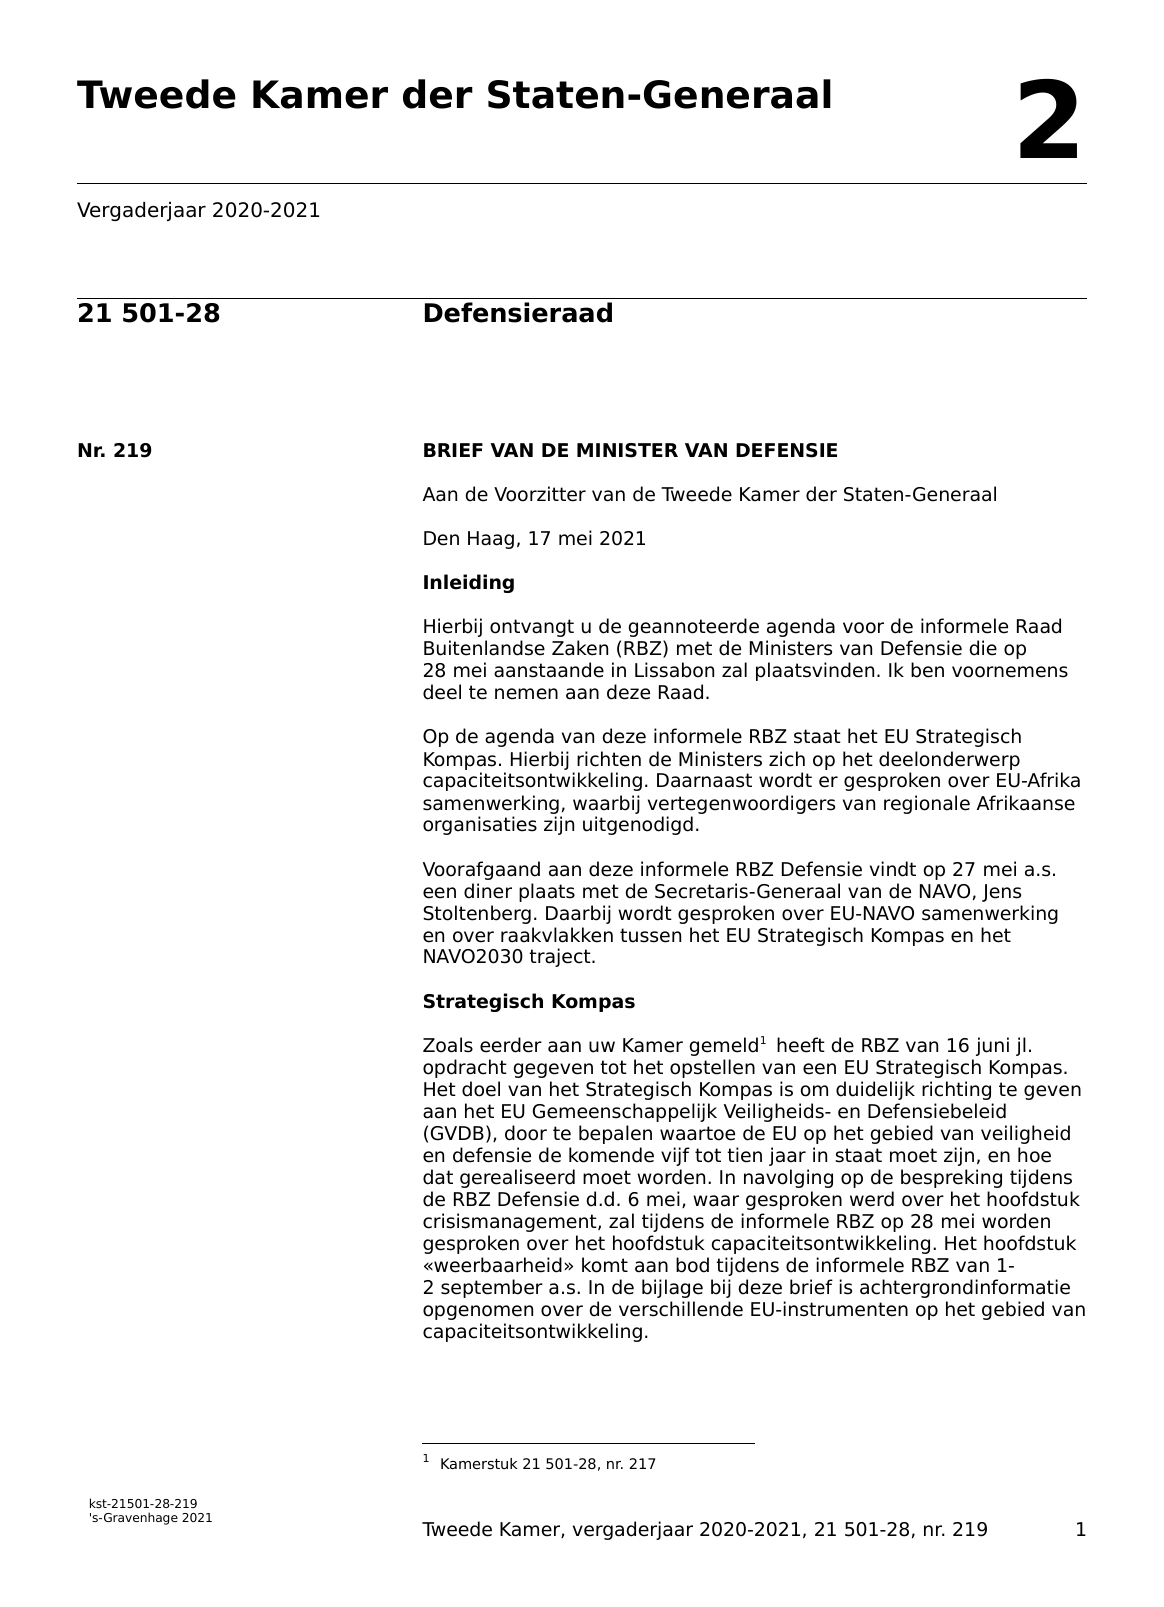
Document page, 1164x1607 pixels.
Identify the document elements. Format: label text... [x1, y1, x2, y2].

text Hierbij ontvangt u de geannoteerde agenda voor de informele Raad Buitenlandse Zaken (RBZ) met de Ministers van Defensie die op 28 mei aanstaande in Lissabon zal plaatsvinden. Ik ben voornemens deel te nemen aan deze Raad. [422, 616, 1087, 704]
subtitle Inleiding [422, 572, 1087, 594]
text Aan de Voorzitter van de Tweede Kamer der Staten-Generaal [422, 484, 1087, 506]
table_header 2 [886, 59, 1087, 183]
subtitle Strategisch Kompas [422, 991, 1087, 1013]
text Zoals eerder aan uw Kamer gemeld heeft de RBZ van 16 juni jl. opdracht gegeven tot het opstellen van een EU Strategisch Kompas. Het doel van het Strategisch Kompas is om duidelijk richting te geven aan het EU Gemeenschappelijk Veiligheids- en Defensiebeleid (GVDB), door te bepalen waartoe de EU op het gebied van veiligheid en defensie de komende vijf tot tien jaar in staat moet zijn, en hoe dat gerealiseerd moet worden. In navolging op de bespreking tijdens de RBZ Defensie d.d. 6 mei, waar gesproken werd over het hoofdstuk crisismanagement, zal tijdens de informele RBZ op 28 mei worden gesproken over het hoofdstuk capaciteitsontwikkeling. Het hoofdstuk «weerbaarheid» komt aan bod tijdens de informele RBZ van 1-2 september a.s. In de bijlage bij deze brief is achtergrondinformatie opgenomen over de verschillende EU-instrumenten op het gebied van capaciteitsontwikkeling. [422, 1035, 1087, 1342]
text Kamerstuk 21 501-28, nr. 217 [422, 1452, 1087, 1474]
subtitle Nr. 219 BRIEF VAN DE MINISTER VAN DEFENSIE [77, 440, 1087, 462]
text Voorafgaand aan deze informele RBZ Defensie vindt op 27 mei a.s. een diner plaats met de Secretaris-Generaal van de NAVO, Jens Stoltenberg. Daarbij wordt gesproken over EU-NAVO samenwerking en over raakvlakken tussen het EU Strategisch Kompas en het NAVO2030 traject. [422, 858, 1087, 968]
text Op de agenda van deze informele RBZ staat het EU Strategisch Kompas. Hierbij richten de Ministers zich op het deelonderwerp capaciteitsontwikkeling. Daarnaast wordt er gesproken over EU-Afrika samenwerking, waarbij vertegenwoordigers van regionale Afrikaanse organisaties zijn uitgenodigd. [422, 726, 1087, 836]
subtitle 21 501-28 Defensieraad [77, 299, 1087, 329]
text Den Haag, 17 mei 2021 [422, 528, 1087, 550]
text 's-Gravenhage 2021 [88, 1511, 323, 1525]
table_header Tweede Kamer der Staten-Generaal [77, 59, 886, 183]
text kst-21501-28-219 [88, 1497, 323, 1511]
table_cell Vergaderjaar 2020-2021 [77, 184, 1087, 298]
